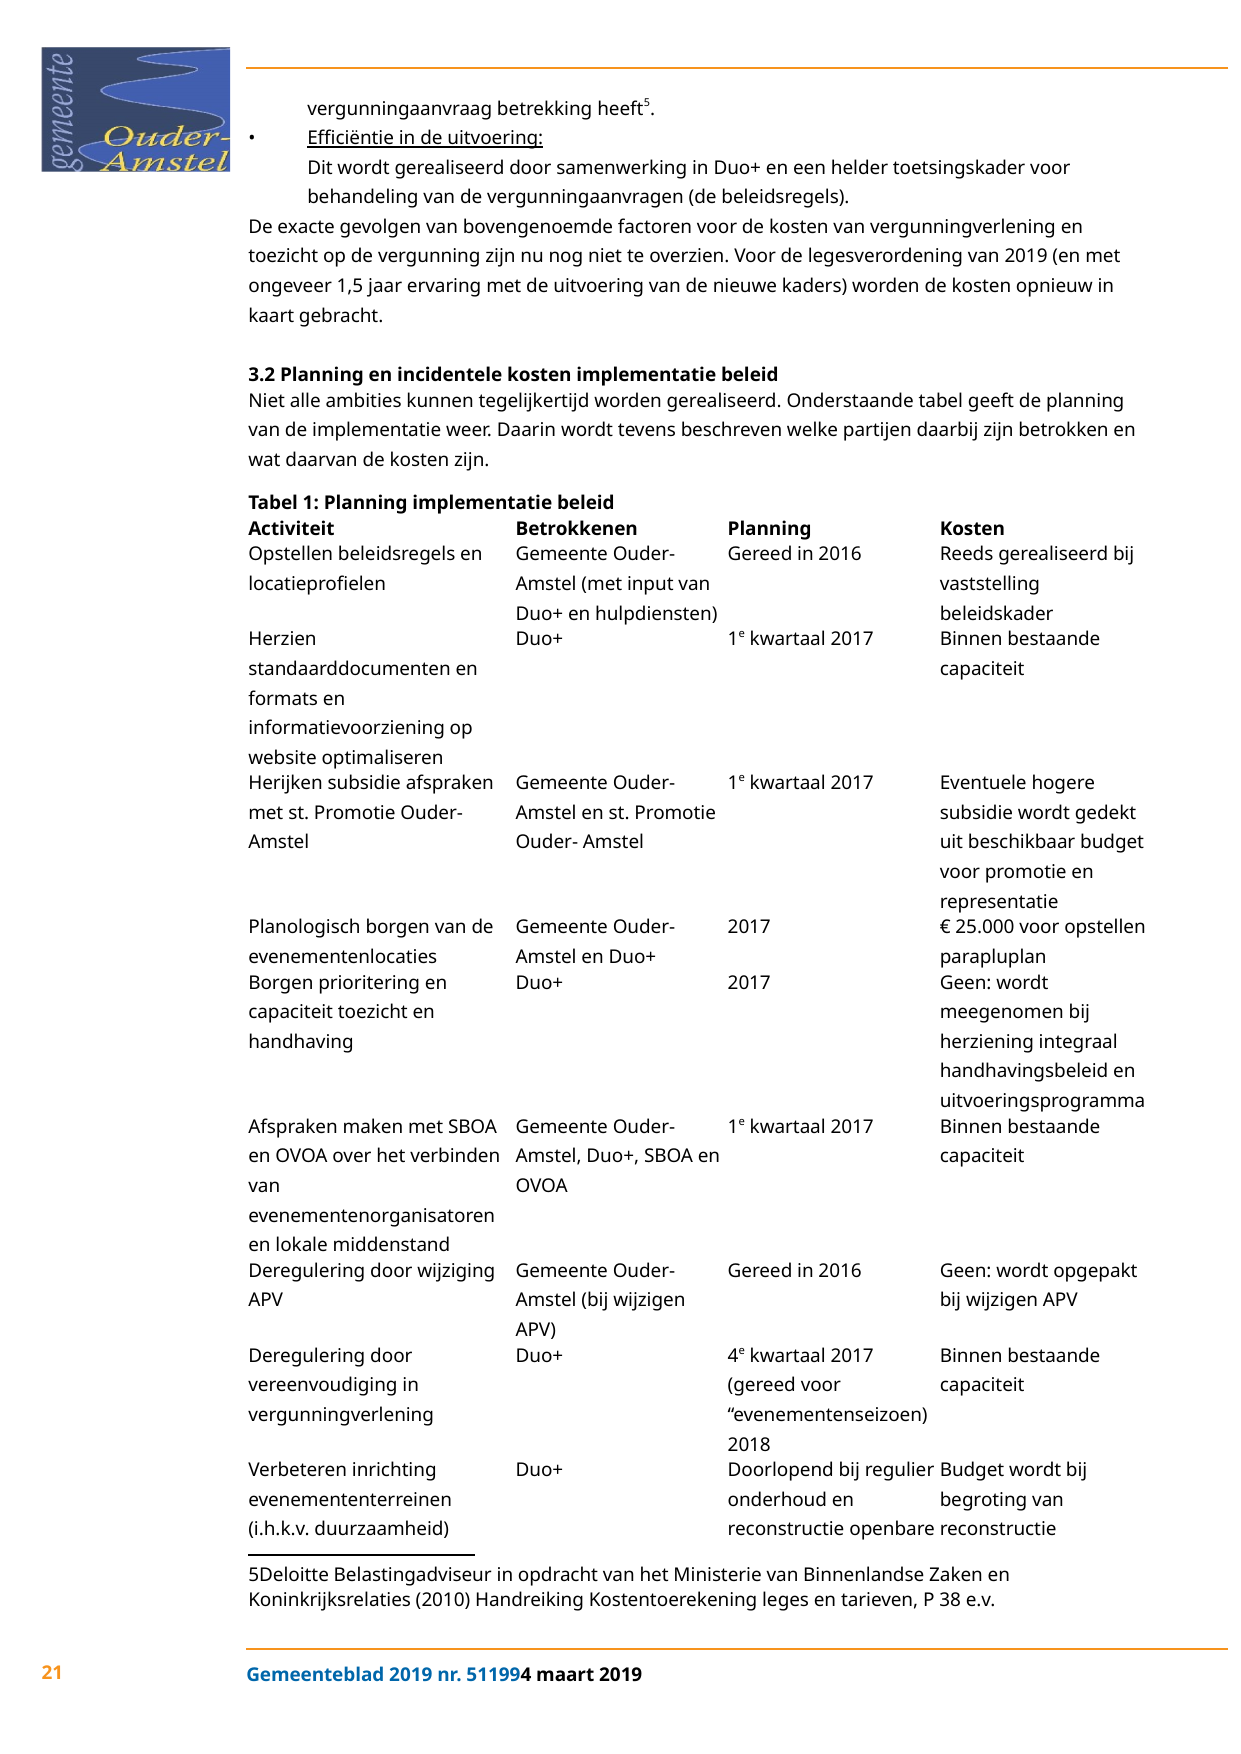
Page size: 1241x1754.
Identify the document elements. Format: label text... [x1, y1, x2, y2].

table_cell 2017 [728, 914, 939, 969]
list vergunningaanvraag betrekking heeft. [248, 95, 1152, 121]
table_cell Geen: wordt opgepakt bij wijzigen APV [940, 1257, 1152, 1342]
table_cell 2017 [728, 969, 939, 1113]
table_header Betrokkenen [515, 515, 727, 541]
table_cell Gemeente Ouder- Amstel (met input van Duo+ en hulpdiensten) [515, 541, 727, 626]
table_cell Duo+ [515, 1456, 727, 1541]
text Niet alle ambities kunnen tegelijkertijd worden gerealiseerd. Onderstaande tabel geeft de planning van de implementatie weer. Daarin wordt tevens beschreven welke partijen daarbij zijn betrokken en wat daarvan de kosten zijn. [248, 387, 1152, 472]
table_cell 1e kwartaal 2017 [728, 1113, 939, 1257]
list Deloitte Belastingadviseur in opdracht van het Ministerie van Binnenlandse Zaken en Koninkrijksrelaties (2010) Handreiking Kostentoerekening leges en tarieven, P 38 e.v. [248, 1561, 1152, 1612]
table_cell Eventuele hogere subsidie wordt gedekt uit beschikbaar budget voor promotie en representatie [940, 770, 1152, 914]
table_cell Reeds gerealiseerd bij vaststelling beleidskader [940, 541, 1152, 626]
table_cell Geen: wordt meegenomen bij herziening integraal handhavingsbeleid en uitvoeringsprogramma [940, 969, 1152, 1113]
table_cell 4e kwartaal 2017 (gereed voor “evenementenseizoen) 2018 [728, 1342, 939, 1456]
table_header Activiteit [248, 515, 515, 541]
table_cell Gemeente Ouder- Amstel (bij wijzigen APV) [515, 1257, 727, 1342]
table_cell Gemeente Ouder- Amstel en st. Promotie Ouder- Amstel [515, 770, 727, 914]
table_cell Afspraken maken met SBOA en OVOA over het verbinden van evenementenorganisatoren en lokale middenstand [248, 1113, 515, 1257]
table_cell Planologisch borgen van de evenementenlocaties [248, 914, 515, 969]
table_cell Herijken subsidie afspraken met st. Promotie Ouder-Amstel [248, 770, 515, 914]
table_cell Gereed in 2016 [728, 541, 939, 626]
table_cell Gereed in 2016 [728, 1257, 939, 1342]
table_cell € 25.000 voor opstellen parapluplan [940, 914, 1152, 969]
table_cell Gemeente Ouder- Amstel, Duo+, SBOA en OVOA [515, 1113, 727, 1257]
table_cell Budget wordt bij begroting van reconstructie [940, 1456, 1152, 1541]
table_cell 1e kwartaal 2017 [728, 626, 939, 769]
table_cell Doorlopend bij regulier onderhoud en reconstructie openbare [728, 1456, 939, 1541]
list Efficiëntie in de uitvoering: [248, 124, 1152, 150]
table_cell Gemeente Ouder- Amstel en Duo+ [515, 914, 727, 969]
text 3.2 Planning en incidentele kosten implementatie beleid [248, 361, 1152, 387]
table_cell Deregulering door wijziging APV [248, 1257, 515, 1342]
table_cell Duo+ [515, 969, 727, 1113]
text De exacte gevolgen van bovengenoemde factoren voor de kosten van vergunningverlening en toezicht op de vergunning zijn nu nog niet te overzien. Voor de legesverordening van 2019 (en met ongeveer 1,5 jaar ervaring met de uitvoering van de nieuwe kaders) worden de kosten opnieuw in kaart gebracht. [248, 213, 1152, 328]
text Tabel 1: Planning implementatie beleid [248, 489, 1152, 515]
table_cell Herzien standaarddocumenten en formats en informatievoorziening op website optimaliseren [248, 626, 515, 769]
table_cell Duo+ [515, 1342, 727, 1456]
table_cell Duo+ [515, 626, 727, 769]
table_header Planning [728, 515, 939, 541]
table_cell Opstellen beleidsregels en locatieprofielen [248, 541, 515, 626]
table_cell 1e kwartaal 2017 [728, 770, 939, 914]
picture [41, 47, 231, 172]
table_cell Binnen bestaande capaciteit [940, 626, 1152, 769]
table_cell Verbeteren inrichting evenemententerreinen (i.h.k.v. duurzaamheid) [248, 1456, 515, 1541]
table_cell Binnen bestaande capaciteit [940, 1113, 1152, 1257]
table_cell Borgen prioritering en capaciteit toezicht en handhaving [248, 969, 515, 1113]
table_cell Deregulering door vereenvoudiging in vergunningverlening [248, 1342, 515, 1456]
table_header Kosten [940, 515, 1152, 541]
table_cell Binnen bestaande capaciteit [940, 1342, 1152, 1456]
list Dit wordt gerealiseerd door samenwerking in Duo+ en een helder toetsingskader voor behandeling van de vergunningaanvragen (de beleidsregels). [248, 154, 1152, 209]
